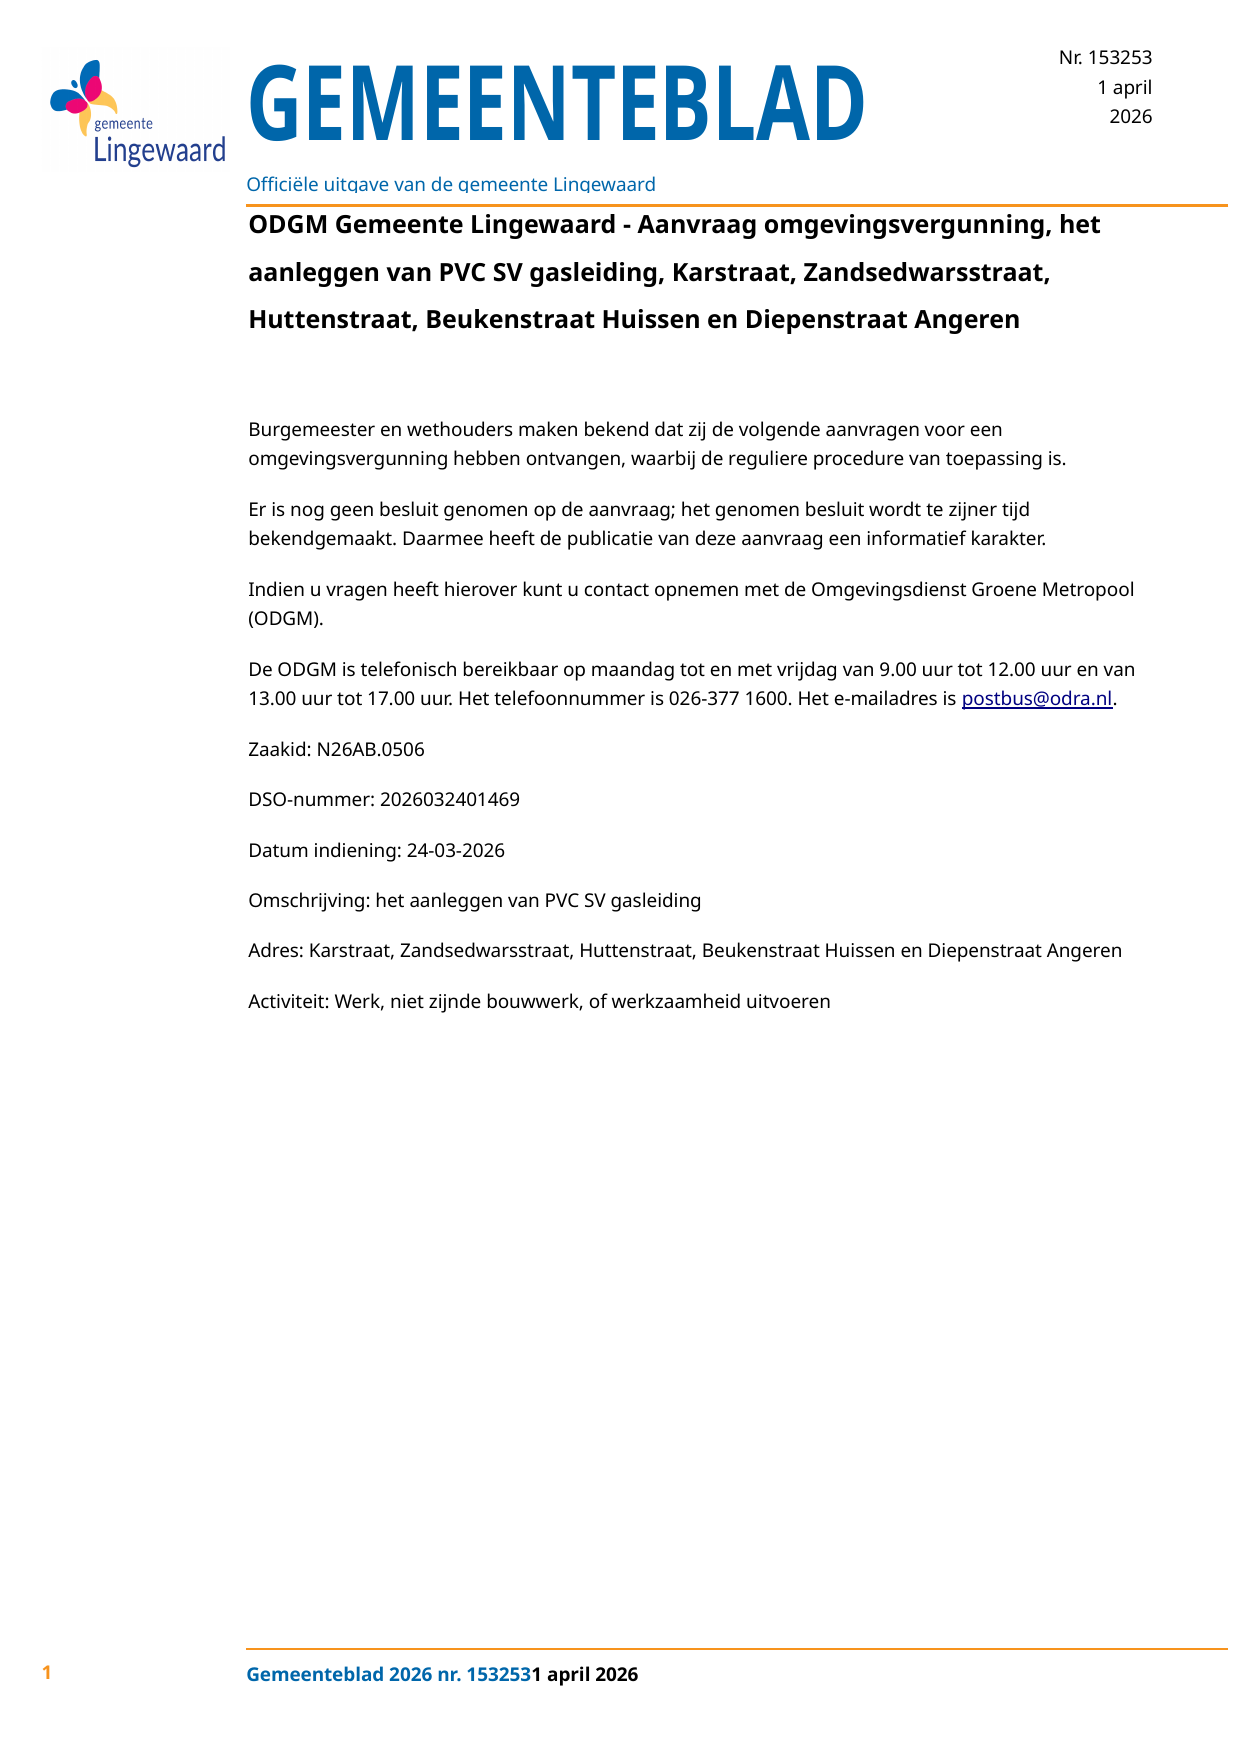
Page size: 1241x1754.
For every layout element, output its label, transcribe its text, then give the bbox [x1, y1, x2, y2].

text DSO-nummer: 2026032401469 [248, 786, 1152, 812]
text Activiteit: Werk, niet zijnde bouwwerk, of werkzaamheid uitvoeren [248, 988, 1152, 1014]
text Zaakid: N26AB.0506 [248, 736, 1152, 762]
text Indien u vragen heeft hierover kunt u contact opnemen met de Omgevingsdienst Groene Metropool (ODGM). [248, 576, 1152, 631]
text ODGM Gemeente Lingewaard - Aanvraag omgevingsvergunning, het aanleggen van PVC SV gasleiding, Karstraat, Zandsedwarsstraat, Huttenstraat, Beukenstraat Huissen en Diepenstraat Angeren [248, 207, 1152, 336]
text Datum indiening: 24-03-2026 [248, 837, 1152, 862]
text Omschrijving: het aanleggen van PVC SV gasleiding [248, 887, 1152, 913]
text Burgemeester en wethouders maken bekend dat zij de volgende aanvragen voor een omgevingsvergunning hebben ontvangen, waarbij de reguliere procedure van toepassing is. [248, 416, 1152, 471]
text Adres: Karstraat, Zandsedwarsstraat, Huttenstraat, Beukenstraat Huissen en Diepenstraat Angeren [248, 938, 1152, 963]
text De ODGM is telefonisch bereikbaar op maandag tot en met vrijdag van 9.00 uur tot 12.00 uur en van 13.00 uur tot 17.00 uur. Het telefoonnummer is 026-377 1600. Het e-mailadres is postbus@odra.nl. [248, 656, 1152, 711]
picture [41, 47, 231, 172]
text Er is nog geen besluit genomen op de aanvraag; het genomen besluit wordt te zijner tijd bekendgemaakt. Daarmee heeft de publicatie van deze aanvraag een informatief karakter. [248, 496, 1152, 551]
